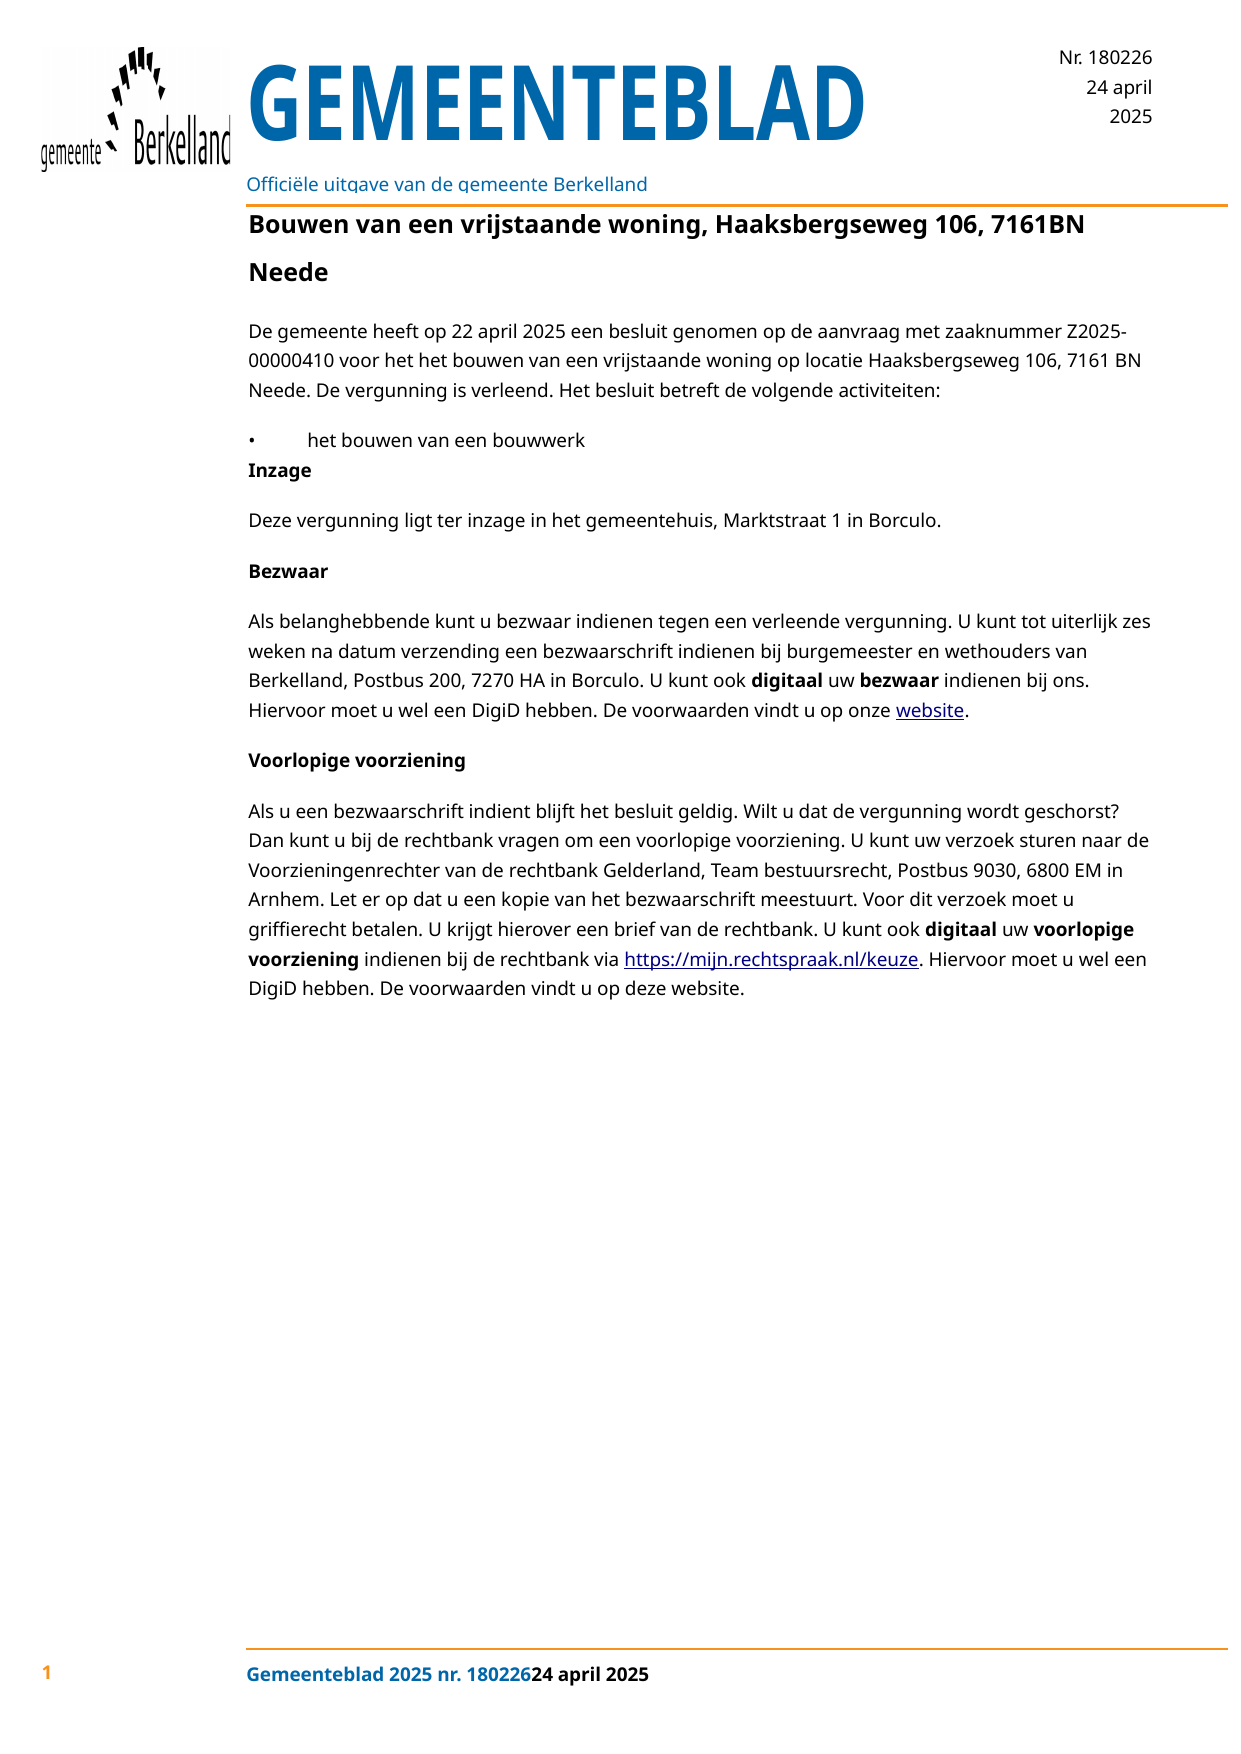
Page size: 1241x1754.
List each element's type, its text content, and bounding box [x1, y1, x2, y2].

text De gemeente heeft op 22 april 2025 een besluit genomen op de aanvraag met zaaknummer Z2025-00000410 voor het het bouwen van een vrijstaande woning op locatie Haaksbergseweg 106, 7161 BN Neede. De vergunning is verleend. Het besluit betreft de volgende activiteiten: [248, 318, 1152, 403]
text Bezwaar [248, 558, 1152, 584]
list het bouwen van een bouwwerk [248, 427, 1152, 453]
text Als belanghebbende kunt u bezwaar indienen tegen een verleende vergunning. U kunt tot uiterlijk zes weken na datum verzending een bezwaarschrift indienen bij burgemeester en wethouders van Berkelland, Postbus 200, 7270 HA in Borculo. U kunt ook digitaal uw bezwaar indienen bij ons. Hiervoor moet u wel een DigiD hebben. De voorwaarden vindt u op onze website. [248, 608, 1152, 723]
text Inzage [248, 457, 1152, 483]
text Bouwen van een vrijstaande woning, Haaksbergseweg 106, 7161BN Neede [248, 207, 1152, 288]
text Deze vergunning ligt ter inzage in het gemeentehuis, Marktstraat 1 in Borculo. [248, 507, 1152, 533]
text Als u een bezwaarschrift indient blijft het besluit geldig. Wilt u dat de vergunning wordt geschorst? Dan kunt u bij de rechtbank vragen om een voorlopige voorziening. U kunt uw verzoek sturen naar de Voorzieningenrechter van de rechtbank Gelderland, Team bestuursrecht, Postbus 9030, 6800 EM in Arnhem. Let er op dat u een kopie van het bezwaarschrift meestuurt. Voor dit verzoek moet u griffierecht betalen. U krijgt hierover een brief van de rechtbank. U kunt ook digitaal uw voorlopige voorziening indienen bij de rechtbank via https://mijn.rechtspraak.nl/keuze. Hiervoor moet u wel een DigiD hebben. De voorwaarden vindt u op deze website. [248, 798, 1152, 1001]
picture [41, 47, 231, 172]
text Voorlopige voorziening [248, 747, 1152, 773]
